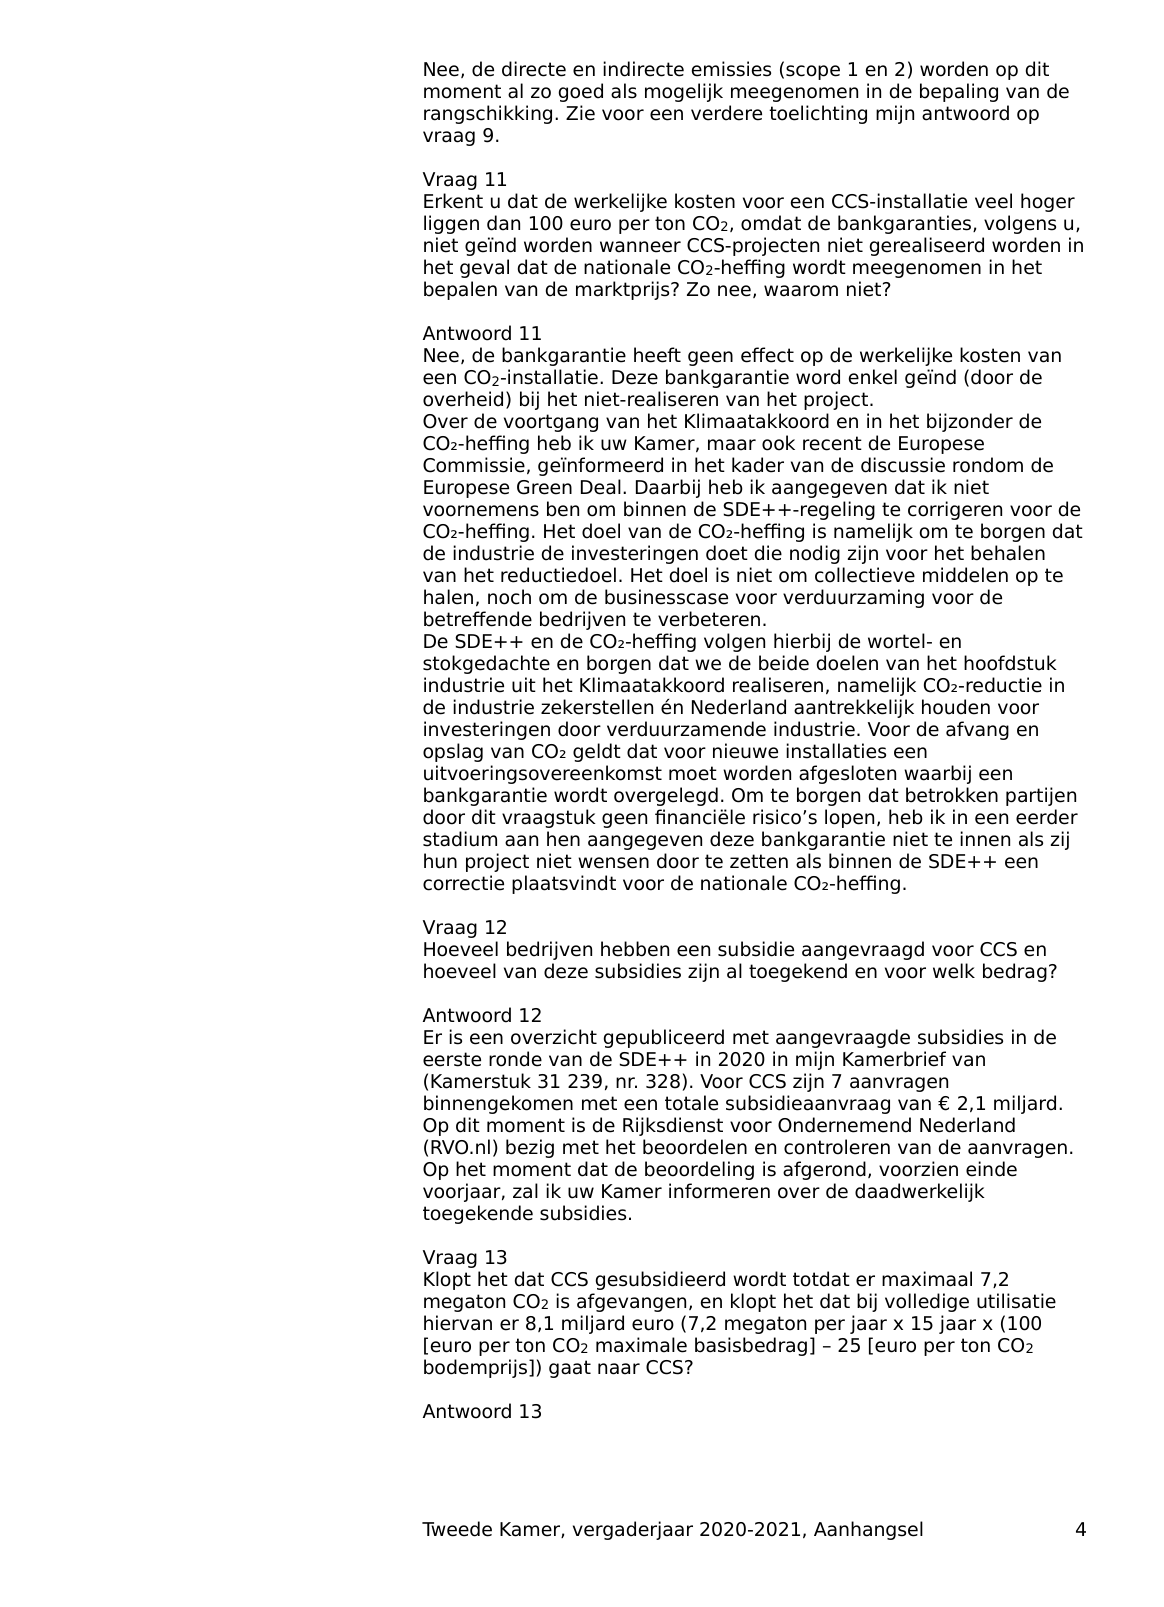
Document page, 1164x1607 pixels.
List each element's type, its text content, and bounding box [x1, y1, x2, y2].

text Antwoord 12 [422, 1005, 1087, 1027]
text Vraag 13 [422, 1247, 1087, 1269]
text Antwoord 13 [422, 1401, 1087, 1423]
text Antwoord 11 [422, 323, 1087, 345]
text Hoeveel bedrijven hebben een subsidie aangevraagd voor CCS en hoeveel van deze subsidies zijn al toegekend en voor welk bedrag? [422, 939, 1087, 983]
text Klopt het dat CCS gesubsidieerd wordt totdat er maximaal 7,2 megaton CO2 is afgevangen, en klopt het dat bij volledige utilisatie hiervan er 8,1 miljard euro (7,2 megaton per jaar x 15 jaar x (100 [euro per ton CO2 maximale basisbedrag] – 25 [euro per ton CO2 bodemprijs]) gaat naar CCS? [422, 1269, 1087, 1379]
text Erkent u dat de werkelijke kosten voor een CCS-installatie veel hoger liggen dan 100 euro per ton CO2, omdat de bankgaranties, volgens u, niet geïnd worden wanneer CCS-projecten niet gerealiseerd worden in het geval dat de nationale CO2-heffing wordt meegenomen in het bepalen van de marktprijs? Zo nee, waarom niet? [422, 191, 1087, 301]
text Over de voortgang van het Klimaatakkoord en in het bijzonder de CO₂-heffing heb ik uw Kamer, maar ook recent de Europese Commissie, geïnformeerd in het kader van de discussie rondom de Europese Green Deal. Daarbij heb ik aangegeven dat ik niet voornemens ben om binnen de SDE++-regeling te corrigeren voor de CO₂-heffing. Het doel van de CO₂-heffing is namelijk om te borgen dat de industrie de investeringen doet die nodig zijn voor het behalen van het reductiedoel. Het doel is niet om collectieve middelen op te halen, noch om de businesscase voor verduurzaming voor de betreffende bedrijven te verbeteren. [422, 411, 1087, 631]
text Vraag 12 [422, 917, 1087, 939]
text Nee, de bankgarantie heeft geen effect op de werkelijke kosten van een CO2-installatie. Deze bankgarantie word enkel geïnd (door de overheid) bij het niet-realiseren van het project. [422, 345, 1087, 411]
text Er is een overzicht gepubliceerd met aangevraagde subsidies in de eerste ronde van de SDE++ in 2020 in mijn Kamerbrief van (Kamerstuk 31 239, nr. 328). Voor CCS zijn 7 aanvragen binnengekomen met een totale subsidieaanvraag van € 2,1 miljard. Op dit moment is de Rijksdienst voor Ondernemend Nederland (RVO.nl) bezig met het beoordelen en controleren van de aanvragen. Op het moment dat de beoordeling is afgerond, voorzien einde voorjaar, zal ik uw Kamer informeren over de daadwerkelijk toegekende subsidies. [422, 1027, 1087, 1225]
text De SDE++ en de CO₂-heffing volgen hierbij de wortel- en stokgedachte en borgen dat we de beide doelen van het hoofdstuk industrie uit het Klimaatakkoord realiseren, namelijk CO₂-reductie in de industrie zekerstellen én Nederland aantrekkelijk houden voor investeringen door verduurzamende industrie. Voor de afvang en opslag van CO₂ geldt dat voor nieuwe installaties een uitvoeringsovereenkomst moet worden afgesloten waarbij een bankgarantie wordt overgelegd. Om te borgen dat betrokken partijen door dit vraagstuk geen financiële risico’s lopen, heb ik in een eerder stadium aan hen aangegeven deze bankgarantie niet te innen als zij hun project niet wensen door te zetten als binnen de SDE++ een correctie plaatsvindt voor de nationale CO₂-heffing. [422, 631, 1087, 895]
text Vraag 11 [422, 169, 1087, 191]
text Nee, de directe en indirecte emissies (scope 1 en 2) worden op dit moment al zo goed als mogelijk meegenomen in de bepaling van de rangschikking. Zie voor een verdere toelichting mijn antwoord op vraag 9. [422, 59, 1087, 147]
